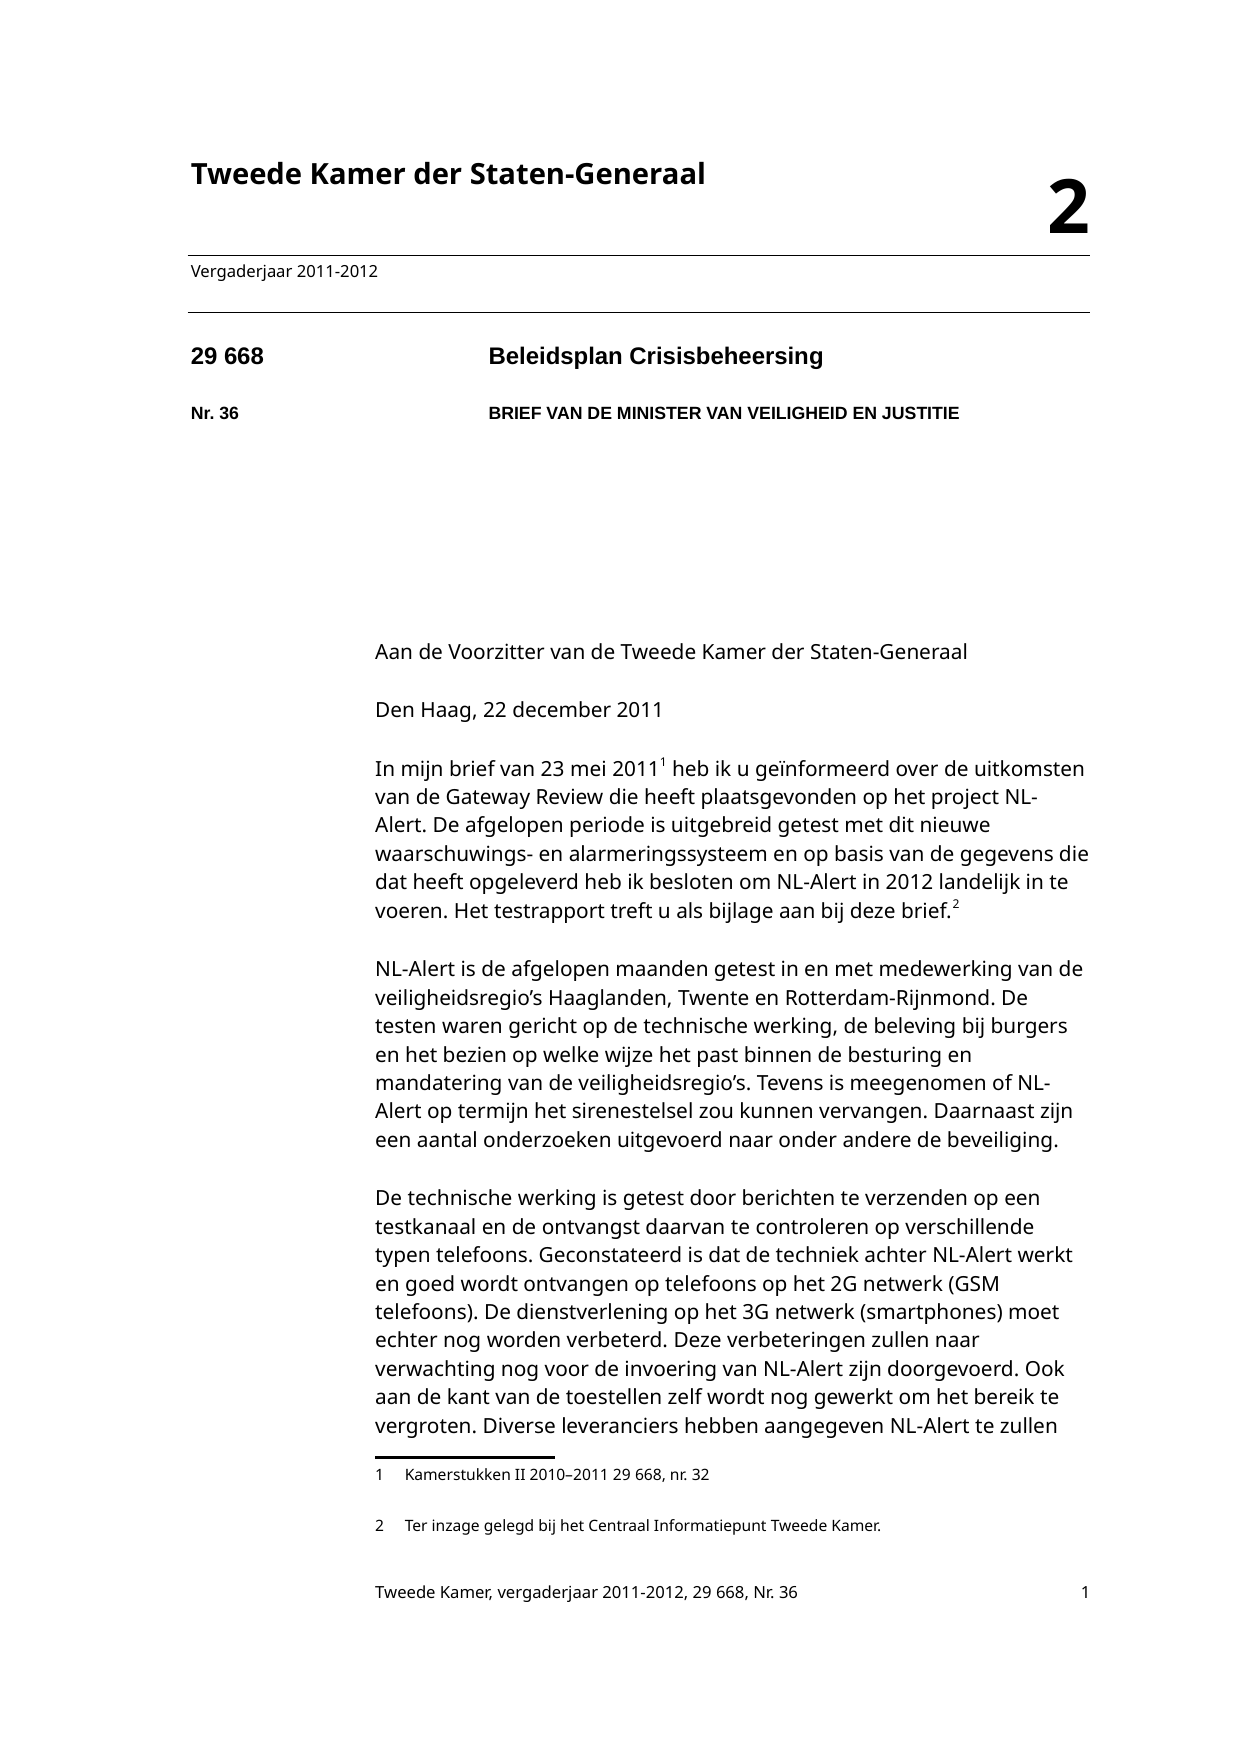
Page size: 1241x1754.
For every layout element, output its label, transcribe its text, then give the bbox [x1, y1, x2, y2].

text In mijn brief van 23 mei 2011 heb ik u geïnformeerd over de uitkomsten van de Gateway Review die heeft plaatsgevonden op het project NL-Alert. De afgelopen periode is uitgebreid getest met dit nieuwe waarschuwings- en alarmeringssysteem en op basis van de gegevens die dat heeft opgeleverd heb ik besloten om NL-Alert in 2012 landelijk in te voeren. Het testrapport treft u als bijlage aan bij deze brief. [375, 754, 1090, 924]
table_cell [485, 313, 1090, 339]
text De technische werking is getest door berichten te verzenden op een testkanaal en de ontvangst daarvan te controleren op verschillende typen telefoons. Geconstateerd is dat de techniek achter NL-Alert werkt en goed wordt ontvangen op telefoons op het 2G netwerk (GSM telefoons). De dienstverlening op het 3G netwerk (smartphones) moet echter nog worden verbeterd. Deze verbeteringen zullen naar verwachting nog voor de invoering van NL-Alert zijn doorgevoerd. Ook aan de kant van de toestellen zelf wordt nog gewerkt om het bereik te vergroten. Diverse leveranciers hebben aangegeven NL-Alert te zullen [375, 1183, 1090, 1439]
table_cell Nr. 36 [188, 399, 485, 518]
table_cell BRIEF VAN DE MINISTER VAN VEILIGHEID EN JUSTITIE [485, 399, 1090, 518]
text Ter inzage gelegd bij het Centraal Informatiepunt Tweede Kamer. [375, 1508, 1090, 1536]
table_header 2 [910, 150, 1090, 255]
table_cell Beleidsplan Crisisbeheersing [485, 339, 1090, 399]
text NL-Alert is de afgelopen maanden getest in en met medewerking van de veiligheidsregio’s Haaglanden, Twente en Rotterdam-Rijnmond. De testen waren gericht op de technische werking, de beleving bij burgers en het bezien op welke wijze het past binnen de besturing en mandatering van de veiligheidsregio’s. Tevens is meegenomen of NL-Alert op termijn het sirenestelsel zou kunnen vervangen. Daarnaast zijn een aantal onderzoeken uitgevoerd naar onder andere de beveiliging. [375, 954, 1090, 1153]
text Kamerstukken II 2010–2011 29 668, nr. 32 [375, 1449, 1090, 1478]
text Aan de Voorzitter van de Tweede Kamer der Staten-Generaal [375, 637, 1090, 665]
table_cell [485, 256, 1090, 312]
table_cell 29 668 [188, 339, 485, 399]
table_cell [188, 313, 485, 339]
table_header Tweede Kamer der Staten-Generaal [188, 150, 909, 255]
table_cell Vergaderjaar 2011-2012 [188, 256, 485, 312]
text Den Haag, 22 december 2011 [375, 695, 1090, 724]
